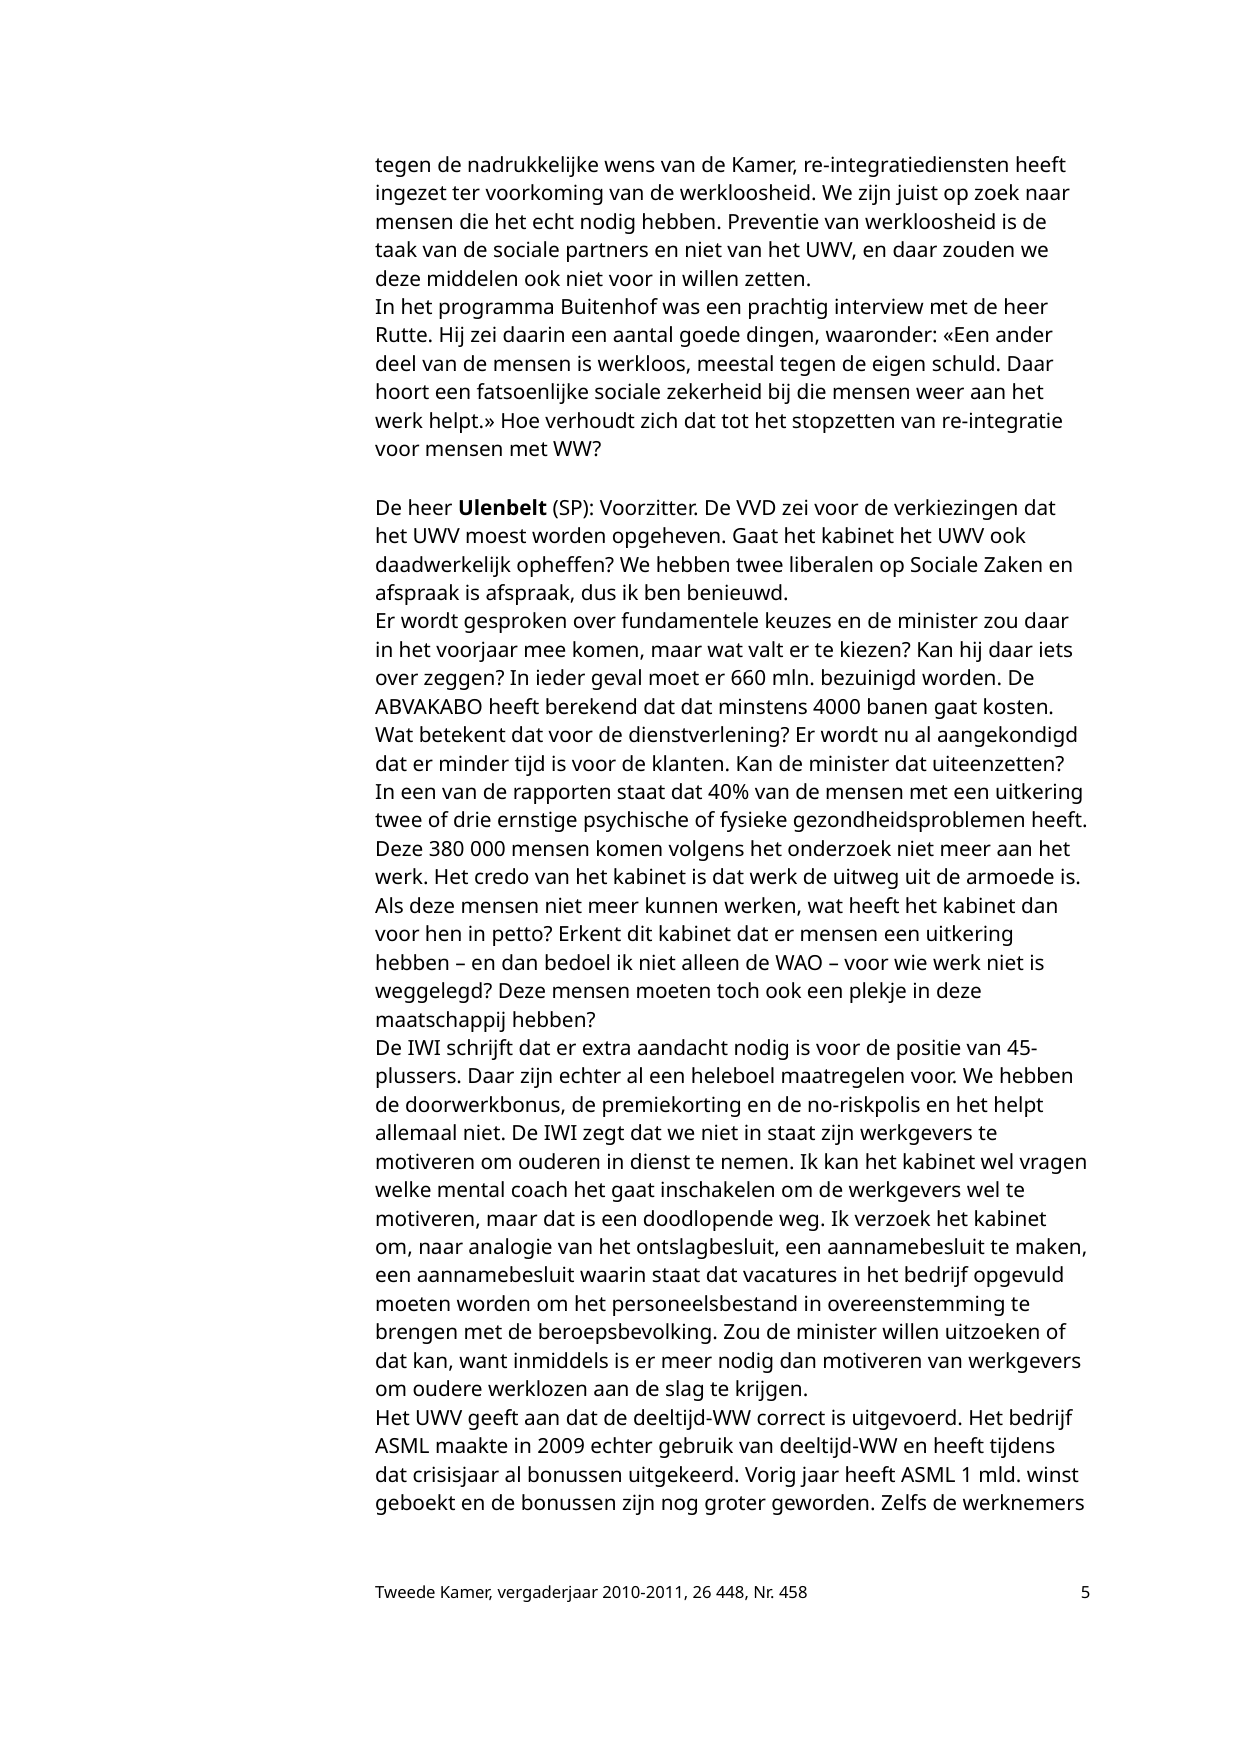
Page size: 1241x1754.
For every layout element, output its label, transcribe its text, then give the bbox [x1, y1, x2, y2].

text In een van de rapporten staat dat 40% van de mensen met een uitkering twee of drie ernstige psychische of fysieke gezondheidsproblemen heeft. Deze 380 000 mensen komen volgens het onderzoek niet meer aan het werk. Het credo van het kabinet is dat werk de uitweg uit de armoede is. Als deze mensen niet meer kunnen werken, wat heeft het kabinet dan voor hen in petto? Erkent dit kabinet dat er mensen een uitkering hebben – en dan bedoel ik niet alleen de WAO – voor wie werk niet is weggelegd? Deze mensen moeten toch ook een plekje in deze maatschappij hebben? [375, 777, 1090, 1033]
text De heer Ulenbelt (SP): Voorzitter. De VVD zei voor de verkiezingen dat het UWV moest worden opgeheven. Gaat het kabinet het UWV ook daadwerkelijk opheffen? We hebben twee liberalen op Sociale Zaken en afspraak is afspraak, dus ik ben benieuwd. [375, 493, 1090, 607]
text Het UWV geeft aan dat de deeltijd-WW correct is uitgevoerd. Het bedrijf ASML maakte in 2009 echter gebruik van deeltijd-WW en heeft tijdens dat crisisjaar al bonussen uitgekeerd. Vorig jaar heeft ASML 1 mld. winst geboekt en de bonussen zijn nog groter geworden. Zelfs de werknemers [375, 1403, 1090, 1517]
text tegen de nadrukkelijke wens van de Kamer, re-integratiediensten heeft ingezet ter voorkoming van de werkloosheid. We zijn juist op zoek naar mensen die het echt nodig hebben. Preventie van werkloosheid is de taak van de sociale partners en niet van het UWV, en daar zouden we deze middelen ook niet voor in willen zetten. [375, 150, 1090, 292]
text Er wordt gesproken over fundamentele keuzes en de minister zou daar in het voorjaar mee komen, maar wat valt er te kiezen? Kan hij daar iets over zeggen? In ieder geval moet er 660 mln. bezuinigd worden. De ABVAKABO heeft berekend dat dat minstens 4000 banen gaat kosten. Wat betekent dat voor de dienstverlening? Er wordt nu al aangekondigd dat er minder tijd is voor de klanten. Kan de minister dat uiteenzetten? [375, 607, 1090, 777]
text De IWI schrijft dat er extra aandacht nodig is voor de positie van 45-plussers. Daar zijn echter al een heleboel maatregelen voor. We hebben de doorwerkbonus, de premiekorting en de no-riskpolis en het helpt allemaal niet. De IWI zegt dat we niet in staat zijn werkgevers te motiveren om ouderen in dienst te nemen. Ik kan het kabinet wel vragen welke mental coach het gaat inschakelen om de werkgevers wel te motiveren, maar dat is een doodlopende weg. Ik verzoek het kabinet om, naar analogie van het ontslagbesluit, een aannamebesluit te maken, een aannamebesluit waarin staat dat vacatures in het bedrijf opgevuld moeten worden om het personeelsbestand in overeenstemming te brengen met de beroepsbevolking. Zou de minister willen uitzoeken of dat kan, want inmiddels is er meer nodig dan motiveren van werkgevers om oudere werklozen aan de slag te krijgen. [375, 1033, 1090, 1403]
text In het programma Buitenhof was een prachtig interview met de heer Rutte. Hij zei daarin een aantal goede dingen, waaronder: «Een ander deel van de mensen is werkloos, meestal tegen de eigen schuld. Daar hoort een fatsoenlijke sociale zekerheid bij die mensen weer aan het werk helpt.» Hoe verhoudt zich dat tot het stopzetten van re-integratie voor mensen met WW? [375, 292, 1090, 463]
